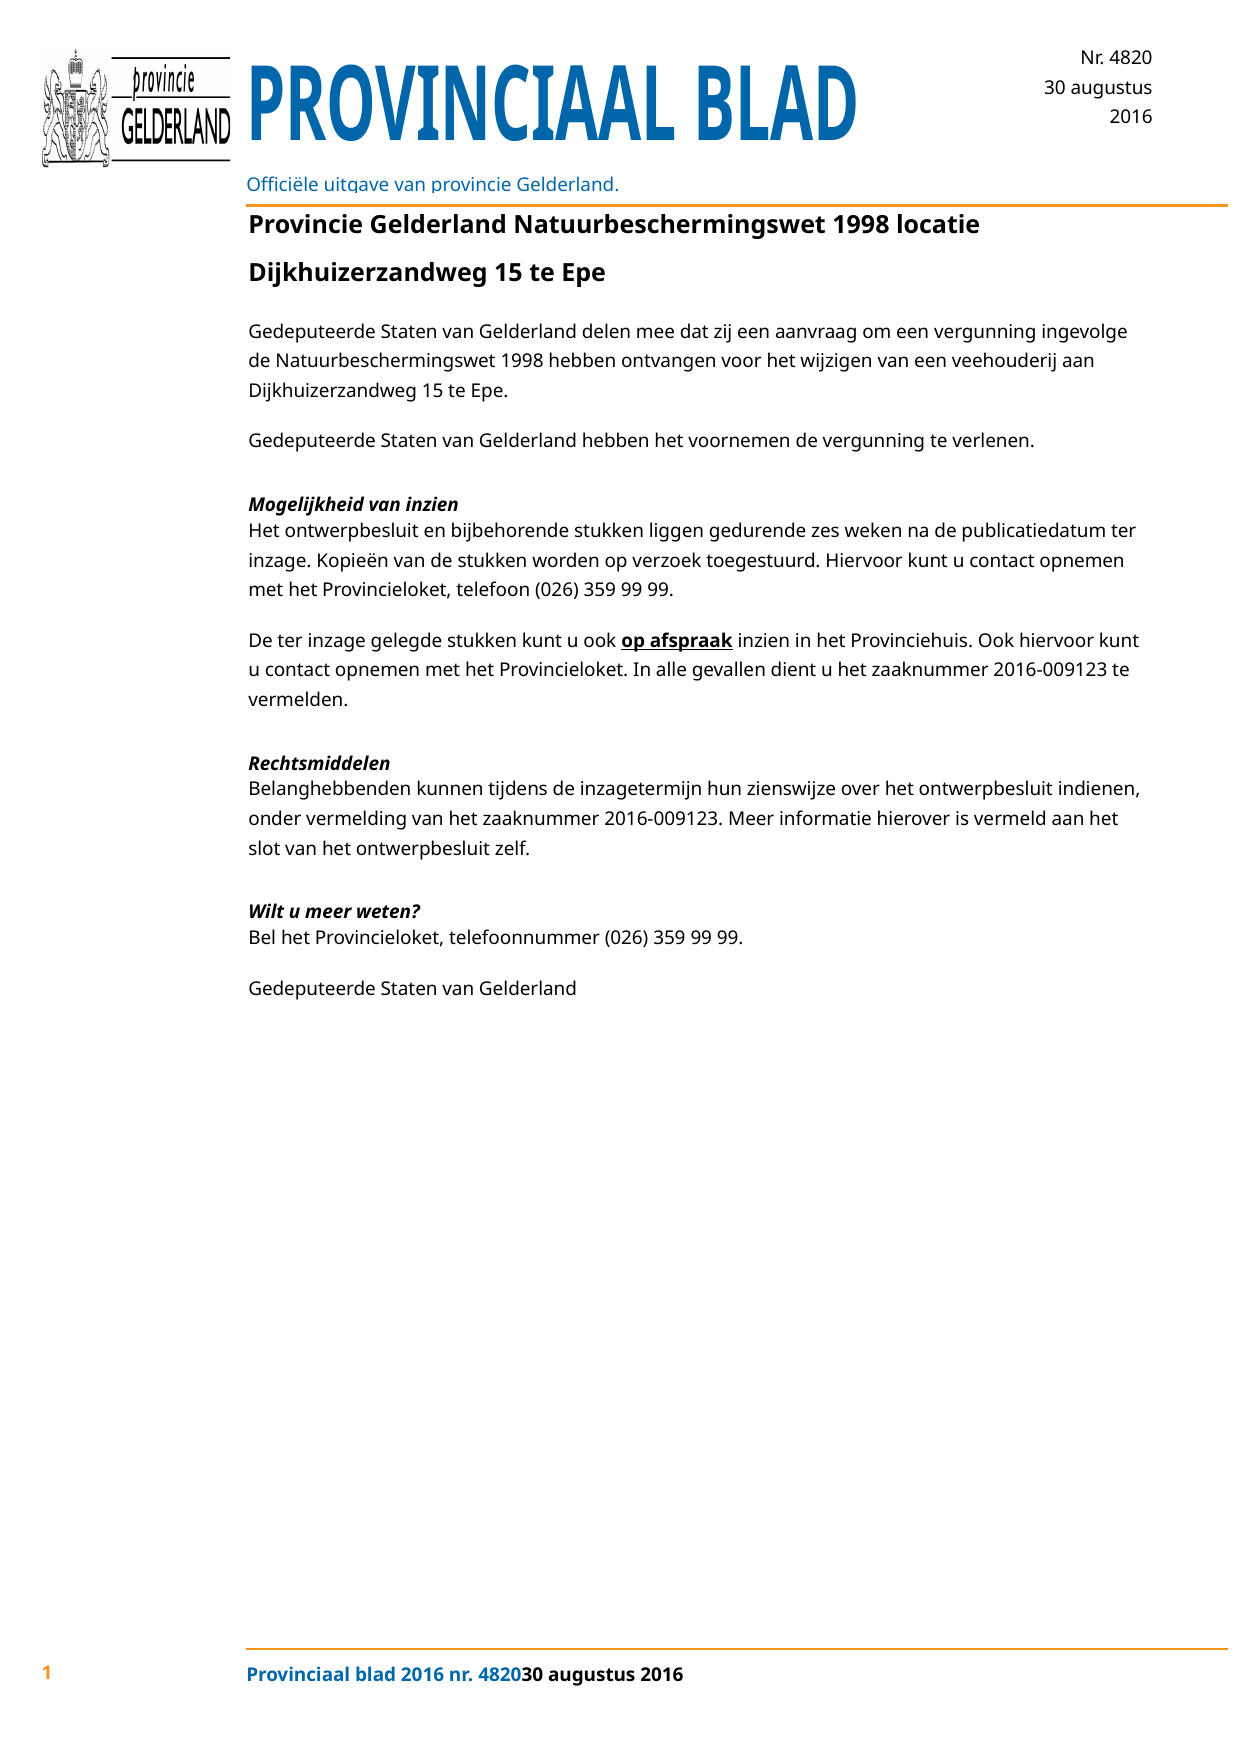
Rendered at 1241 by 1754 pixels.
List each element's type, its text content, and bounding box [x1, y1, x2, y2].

text De ter inzage gelegde stukken kunt u ook op afspraak inzien in het Provinciehuis. Ook hiervoor kunt u contact opnemen met het Provincieloket. In alle gevallen dient u het zaaknummer 2016-009123 te vermelden. [248, 627, 1152, 712]
text Rechtsmiddelen [248, 750, 1152, 776]
text Gedeputeerde Staten van Gelderland delen mee dat zij een aanvraag om een vergunning ingevolge de Natuurbeschermingswet 1998 hebben ontvangen voor het wijzigen van een veehouderij aan Dijkhuizerzandweg 15 te Epe. [248, 318, 1152, 403]
picture [41, 47, 231, 172]
text Gedeputeerde Staten van Gelderland [248, 975, 1152, 1001]
text Gedeputeerde Staten van Gelderland hebben het voornemen de vergunning te verlenen. [248, 427, 1152, 453]
text Provincie Gelderland Natuurbeschermingswet 1998 locatie Dijkhuizerzandweg 15 te Epe [248, 207, 1152, 288]
text Belanghebbenden kunnen tijdens de inzagetermijn hun zienswijze over het ontwerpbesluit indienen, onder vermelding van het zaaknummer 2016-009123. Meer informatie hierover is vermeld aan het slot van het ontwerpbesluit zelf. [248, 776, 1152, 861]
text Wilt u meer weten? [248, 899, 1152, 924]
text Mogelijkheid van inzien [248, 491, 1152, 517]
text Bel het Provincieloket, telefoonnummer (026) 359 99 99. [248, 924, 1152, 950]
text Het ontwerpbesluit en bijbehorende stukken liggen gedurende zes weken na de publicatiedatum ter inzage. Kopieën van de stukken worden op verzoek toegestuurd. Hiervoor kunt u contact opnemen met het Provincieloket, telefoon (026) 359 99 99. [248, 517, 1152, 602]
